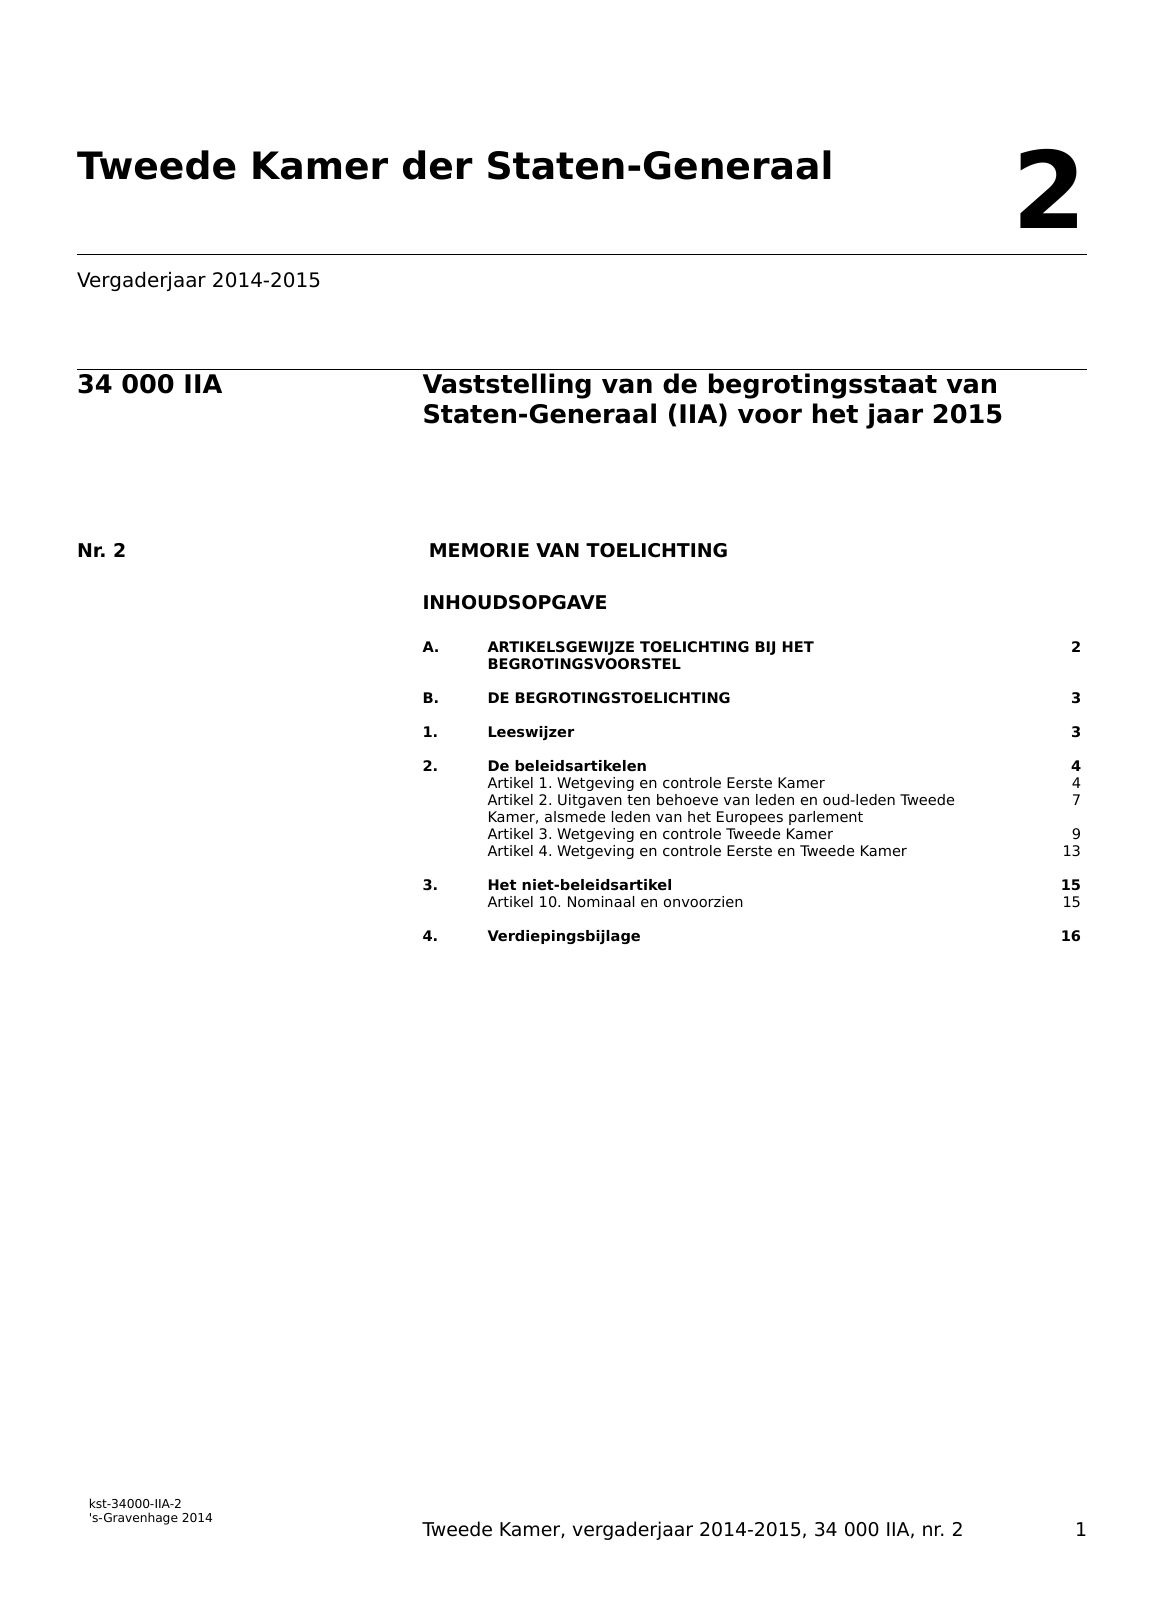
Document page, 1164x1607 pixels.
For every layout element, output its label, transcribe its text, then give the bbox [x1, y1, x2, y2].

table_cell [422, 673, 481, 690]
table_cell Vergaderjaar 2014-2015 [77, 255, 1087, 369]
table_header 2 [886, 130, 1087, 254]
table_cell Artikel 2. Uitgaven ten behoeve van leden en oud-leden Tweede Kamer, alsmede leden van het Europees parlement [481, 792, 1013, 826]
table_cell 13 [1013, 843, 1087, 860]
table_cell [1013, 741, 1087, 758]
table_cell [422, 792, 481, 826]
table_cell [1013, 707, 1087, 724]
table_cell [422, 894, 481, 911]
table_cell 2. [422, 758, 481, 775]
table_cell 7 [1013, 792, 1087, 826]
table_cell De beleidsartikelen [481, 758, 1013, 775]
table_header A. [422, 639, 481, 673]
table_cell Artikel 3. Wetgeving en controle Tweede Kamer [481, 826, 1013, 843]
table_cell [481, 707, 1013, 724]
table_cell [1013, 860, 1087, 877]
table_cell [422, 826, 481, 843]
table_cell 3 [1013, 690, 1087, 707]
table_cell B. [422, 690, 481, 707]
table_cell DE BEGROTINGSTOELICHTING [481, 690, 1013, 707]
table_cell [481, 741, 1013, 758]
table_cell 1. [422, 724, 481, 741]
table_cell 15 [1013, 894, 1087, 911]
table_cell 3 [1013, 724, 1087, 741]
table_cell 16 [1013, 928, 1087, 945]
table_cell [481, 860, 1013, 877]
table_cell Artikel 4. Wetgeving en controle Eerste en Tweede Kamer [481, 843, 1013, 860]
table_header 2 [1013, 639, 1087, 673]
table_cell 4 [1013, 775, 1087, 792]
table_cell [1013, 673, 1087, 690]
table_cell [422, 707, 481, 724]
table_cell 3. [422, 877, 481, 894]
text kst-34000-IIA-2 [88, 1497, 323, 1511]
table_cell [422, 741, 481, 758]
table_cell Verdiepingsbijlage [481, 928, 1013, 945]
table_cell Artikel 1. Wetgeving en controle Eerste Kamer [481, 775, 1013, 792]
table_cell Artikel 10. Nominaal en onvoorzien [481, 894, 1013, 911]
table_cell Het niet-beleidsartikel [481, 877, 1013, 894]
subtitle 34 000 IIA Vaststelling van de begrotingsstaat van Staten-Generaal (IIA) voor het jaar 2015 [77, 370, 1087, 429]
table_header ARTIKELSGEWIJZE TOELICHTING BIJ HET BEGROTINGSVOORSTEL [481, 639, 1013, 673]
table_cell 9 [1013, 826, 1087, 843]
table_cell [422, 911, 481, 928]
table_cell 4 [1013, 758, 1087, 775]
subtitle INHOUDSOPGAVE [422, 592, 1087, 614]
table_cell [1013, 911, 1087, 928]
table_cell 4. [422, 928, 481, 945]
table_cell [481, 673, 1013, 690]
table_cell [422, 860, 481, 877]
table_cell [422, 775, 481, 792]
table_cell 15 [1013, 877, 1087, 894]
text 's-Gravenhage 2014 [88, 1511, 323, 1525]
table_cell [481, 911, 1013, 928]
subtitle Nr. 2 MEMORIE VAN TOELICHTING [77, 540, 1087, 562]
table_cell Leeswijzer [481, 724, 1013, 741]
table_cell [422, 843, 481, 860]
table_header Tweede Kamer der Staten-Generaal [77, 130, 886, 254]
